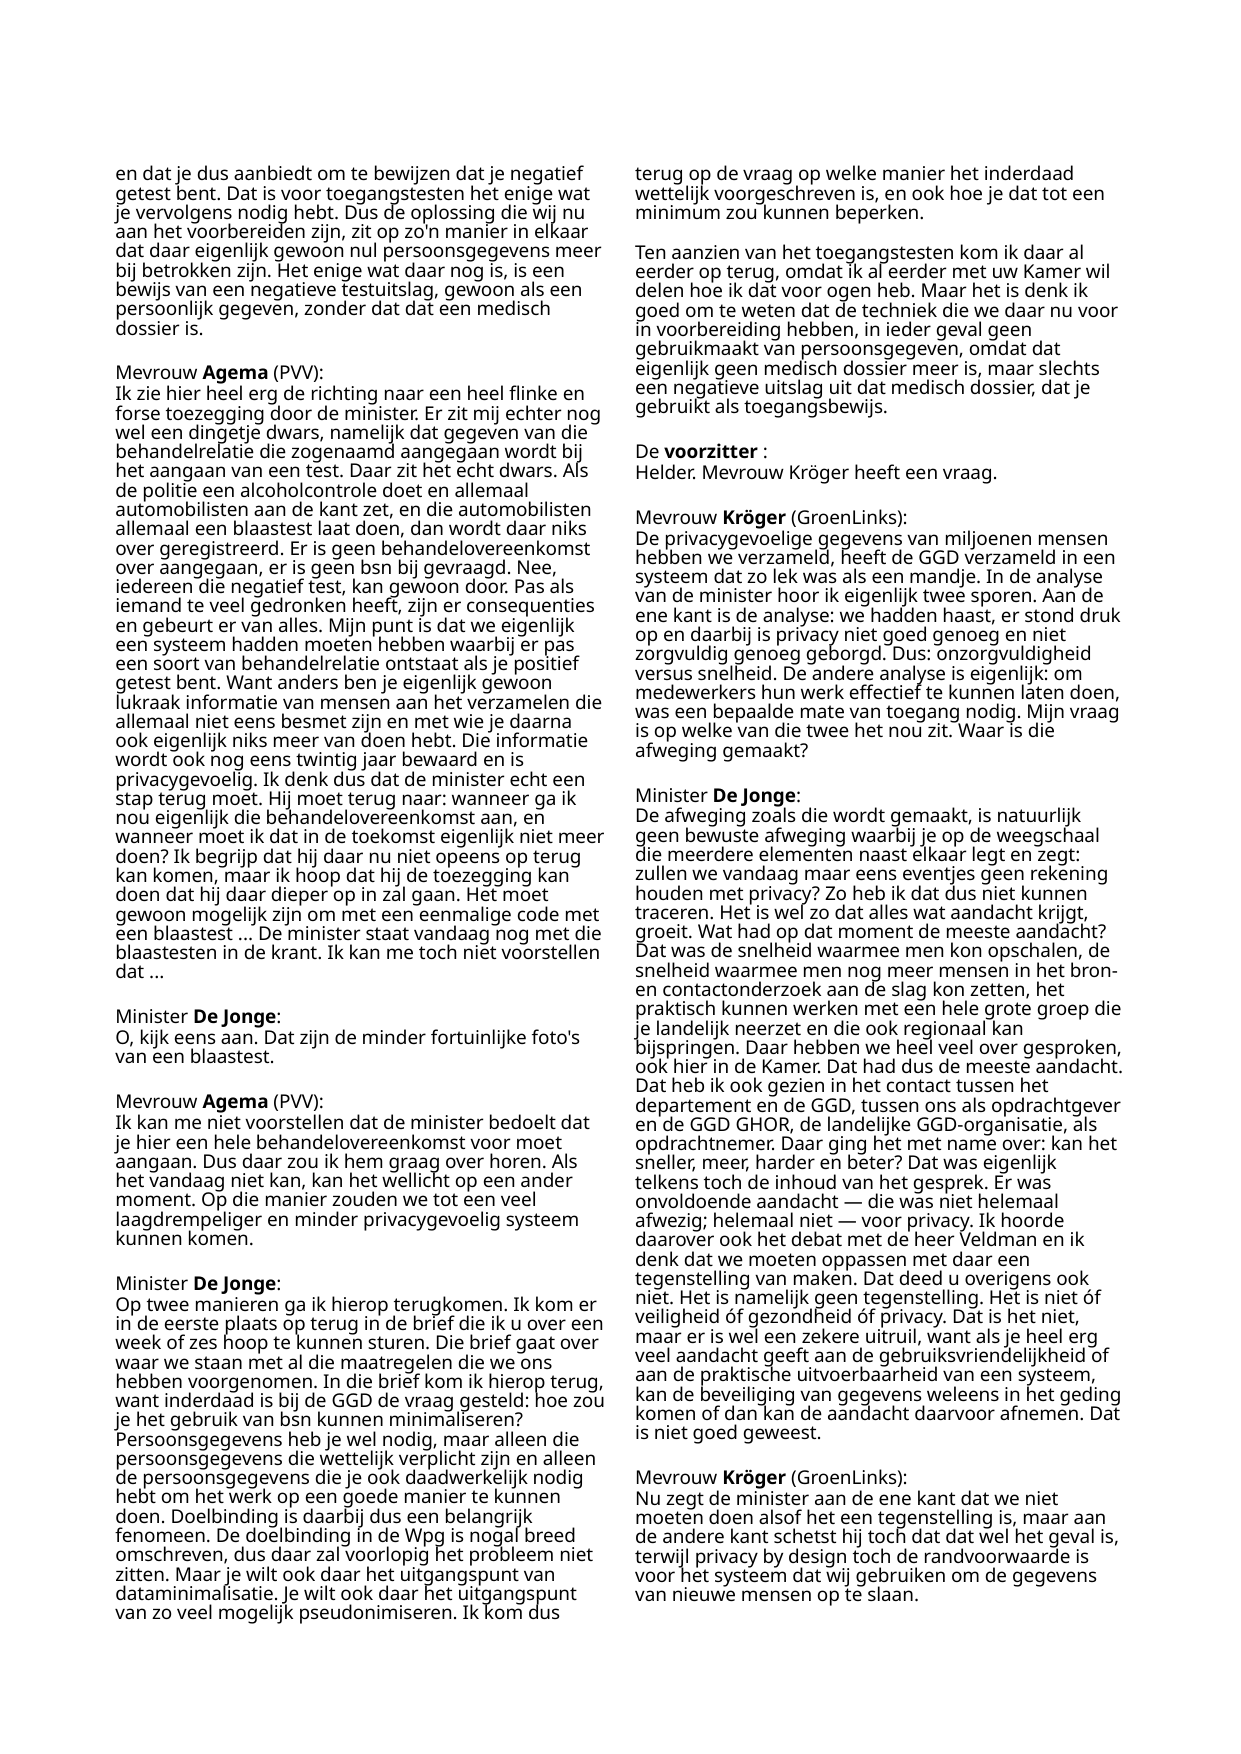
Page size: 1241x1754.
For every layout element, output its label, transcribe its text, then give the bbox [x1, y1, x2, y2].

text De voorzitter : [635, 438, 1125, 464]
text en dat je dus aanbiedt om te bewijzen dat je negatief getest bent. Dat is voor toegangstesten het enige wat je vervolgens nodig hebt. Dus de oplossing die wij nu aan het voorbereiden zijn, zit op zo'n manier in elkaar dat daar eigenlijk gewoon nul persoonsgegevens meer bij betrokken zijn. Het enige wat daar nog is, is een bewijs van een negatieve testuitslag, gewoon als een persoonlijk gegeven, zonder dat dat een medisch dossier is. [115, 165, 605, 339]
text O, kijk eens aan. Dat zijn de minder fortuinlijke foto's van een blaastest. [115, 1029, 605, 1068]
text Mevrouw Agema (PVV): [115, 1089, 605, 1114]
text Mevrouw Kröger (GroenLinks): [635, 504, 1125, 530]
text De privacygevoelige gegevens van miljoenen mensen hebben we verzameld, heeft de GGD verzameld in een systeem dat zo lek was als een mandje. In de analyse van de minister hoor ik eigenlijk twee sporen. Aan de ene kant is de analyse: we hadden haast, er stond druk op en daarbij is privacy niet goed genoeg en niet zorgvuldig genoeg geborgd. Dus: onzorgvuldigheid versus snelheid. De andere analyse is eigenlijk: om medewerkers hun werk effectief te kunnen laten doen, was een bepaalde mate van toegang nodig. Mijn vraag is op welke van die twee het nou zit. Waar is die afweging gemaakt? [635, 530, 1125, 761]
text Mevrouw Kröger (GroenLinks): [635, 1464, 1125, 1490]
text terug op de vraag op welke manier het inderdaad wettelijk voorgeschreven is, en ook hoe je dat tot een minimum zou kunnen beperken. [635, 165, 1125, 223]
text De afweging zoals die wordt gemaakt, is natuurlijk geen bewuste afweging waarbij je op de weegschaal die meerdere elementen naast elkaar legt en zegt: zullen we vandaag maar eens eventjes geen rekening houden met privacy? Zo heb ik dat dus niet kunnen traceren. Het is wel zo dat alles wat aandacht krijgt, groeit. Wat had op dat moment de meeste aandacht? Dat was de snelheid waarmee men kon opschalen, de snelheid waarmee men nog meer mensen in het bron- en contactonderzoek aan de slag kon zetten, het praktisch kunnen werken met een hele grote groep die je landelijk neerzet en die ook regionaal kan bijspringen. Daar hebben we heel veel over gesproken, ook hier in de Kamer. Dat had dus de meeste aandacht. Dat heb ik ook gezien in het contact tussen het departement en de GGD, tussen ons als opdrachtgever en de GGD GHOR, de landelijke GGD-organisatie, als opdrachtnemer. Daar ging het met name over: kan het sneller, meer, harder en beter? Dat was eigenlijk telkens toch de inhoud van het gesprek. Er was onvoldoende aandacht — die was niet helemaal afwezig; helemaal niet — voor privacy. Ik hoorde daarover ook het debat met de heer Veldman en ik denk dat we moeten oppassen met daar een tegenstelling van maken. Dat deed u overigens ook niet. Het is namelijk geen tegenstelling. Het is niet óf veiligheid óf gezondheid óf privacy. Dat is het niet, maar er is wel een zekere uitruil, want als je heel erg veel aandacht geeft aan de gebruiksvriendelijkheid of aan de praktische uitvoerbaarheid van een systeem, kan de beveiliging van gegevens weleens in het geding komen of dan kan de aandacht daarvoor afnemen. Dat is niet goed geweest. [635, 807, 1125, 1443]
text Minister De Jonge: [115, 1270, 605, 1296]
text Ik zie hier heel erg de richting naar een heel flinke en forse toezegging door de minister. Er zit mij echter nog wel een dingetje dwars, namelijk dat gegeven van die behandelrelatie die zogenaamd aangegaan wordt bij het aangaan van een test. Daar zit het echt dwars. Als de politie een alcoholcontrole doet en allemaal automobilisten aan de kant zet, en die automobilisten allemaal een blaastest laat doen, dan wordt daar niks over geregistreerd. Er is geen behandelovereenkomst over aangegaan, er is geen bsn bij gevraagd. Nee, iedereen die negatief test, kan gewoon door. Pas als iemand te veel gedronken heeft, zijn er consequenties en gebeurt er van alles. Mijn punt is dat we eigenlijk een systeem hadden moeten hebben waarbij er pas een soort van behandelrelatie ontstaat als je positief getest bent. Want anders ben je eigenlijk gewoon lukraak informatie van mensen aan het verzamelen die allemaal niet eens besmet zijn en met wie je daarna ook eigenlijk niks meer van doen hebt. Die informatie wordt ook nog eens twintig jaar bewaard en is privacygevoelig. Ik denk dus dat de minister echt een stap terug moet. Hij moet terug naar: wanneer ga ik nou eigenlijk die behandelovereenkomst aan, en wanneer moet ik dat in de toekomst eigenlijk niet meer doen? Ik begrijp dat hij daar nu niet opeens op terug kan komen, maar ik hoop dat hij de toezegging kan doen dat hij daar dieper op in zal gaan. Het moet gewoon mogelijk zijn om met een eenmalige code met een blaastest ... De minister staat vandaag nog met die blaastesten in de krant. Ik kan me toch niet voorstellen dat ... [115, 385, 605, 983]
text Ik kan me niet voorstellen dat de minister bedoelt dat je hier een hele behandelovereenkomst voor moet aangaan. Dus daar zou ik hem graag over horen. Als het vandaag niet kan, kan het wellicht op een ander moment. Op die manier zouden we tot een veel laagdrempeliger en minder privacygevoelig systeem kunnen komen. [115, 1114, 605, 1249]
text Nu zegt de minister aan de ene kant dat we niet moeten doen alsof het een tegenstelling is, maar aan de andere kant schetst hij toch dat dat wel het geval is, terwijl privacy by design toch de randvoorwaarde is voor het systeem dat wij gebruiken om de gegevens van nieuwe mensen op te slaan. [635, 1490, 1125, 1606]
text Ten aanzien van het toegangstesten kom ik daar al eerder op terug, omdat ik al eerder met uw Kamer wil delen hoe ik dat voor ogen heb. Maar het is denk ik goed om te weten dat de techniek die we daar nu voor in voorbereiding hebben, in ieder geval geen gebruikmaakt van persoonsgegeven, omdat dat eigenlijk geen medisch dossier meer is, maar slechts een negatieve uitslag uit dat medisch dossier, dat je gebruikt als toegangsbewijs. [635, 244, 1125, 417]
text Helder. Mevrouw Kröger heeft een vraag. [635, 464, 1125, 483]
text Minister De Jonge: [635, 782, 1125, 807]
text Mevrouw Agema (PVV): [115, 359, 605, 385]
text Minister De Jonge: [115, 1003, 605, 1029]
text Op twee manieren ga ik hierop terugkomen. Ik kom er in de eerste plaats op terug in de brief die ik u over een week of zes hoop te kunnen sturen. Die brief gaat over waar we staan met al die maatregelen die we ons hebben voorgenomen. In die brief kom ik hierop terug, want inderdaad is bij de GGD de vraag gesteld: hoe zou je het gebruik van bsn kunnen minimaliseren? Persoonsgegevens heb je wel nodig, maar alleen die persoonsgegevens die wettelijk verplicht zijn en alleen de persoonsgegevens die je ook daadwerkelijk nodig hebt om het werk op een goede manier te kunnen doen. Doelbinding is daarbij dus een belangrijk fenomeen. De doelbinding in de Wpg is nogal breed omschreven, dus daar zal voorlopig het probleem niet zitten. Maar je wilt ook daar het uitgangspunt van dataminimalisatie. Je wilt ook daar het uitgangspunt van zo veel mogelijk pseudonimiseren. Ik kom dus [115, 1296, 605, 1623]
